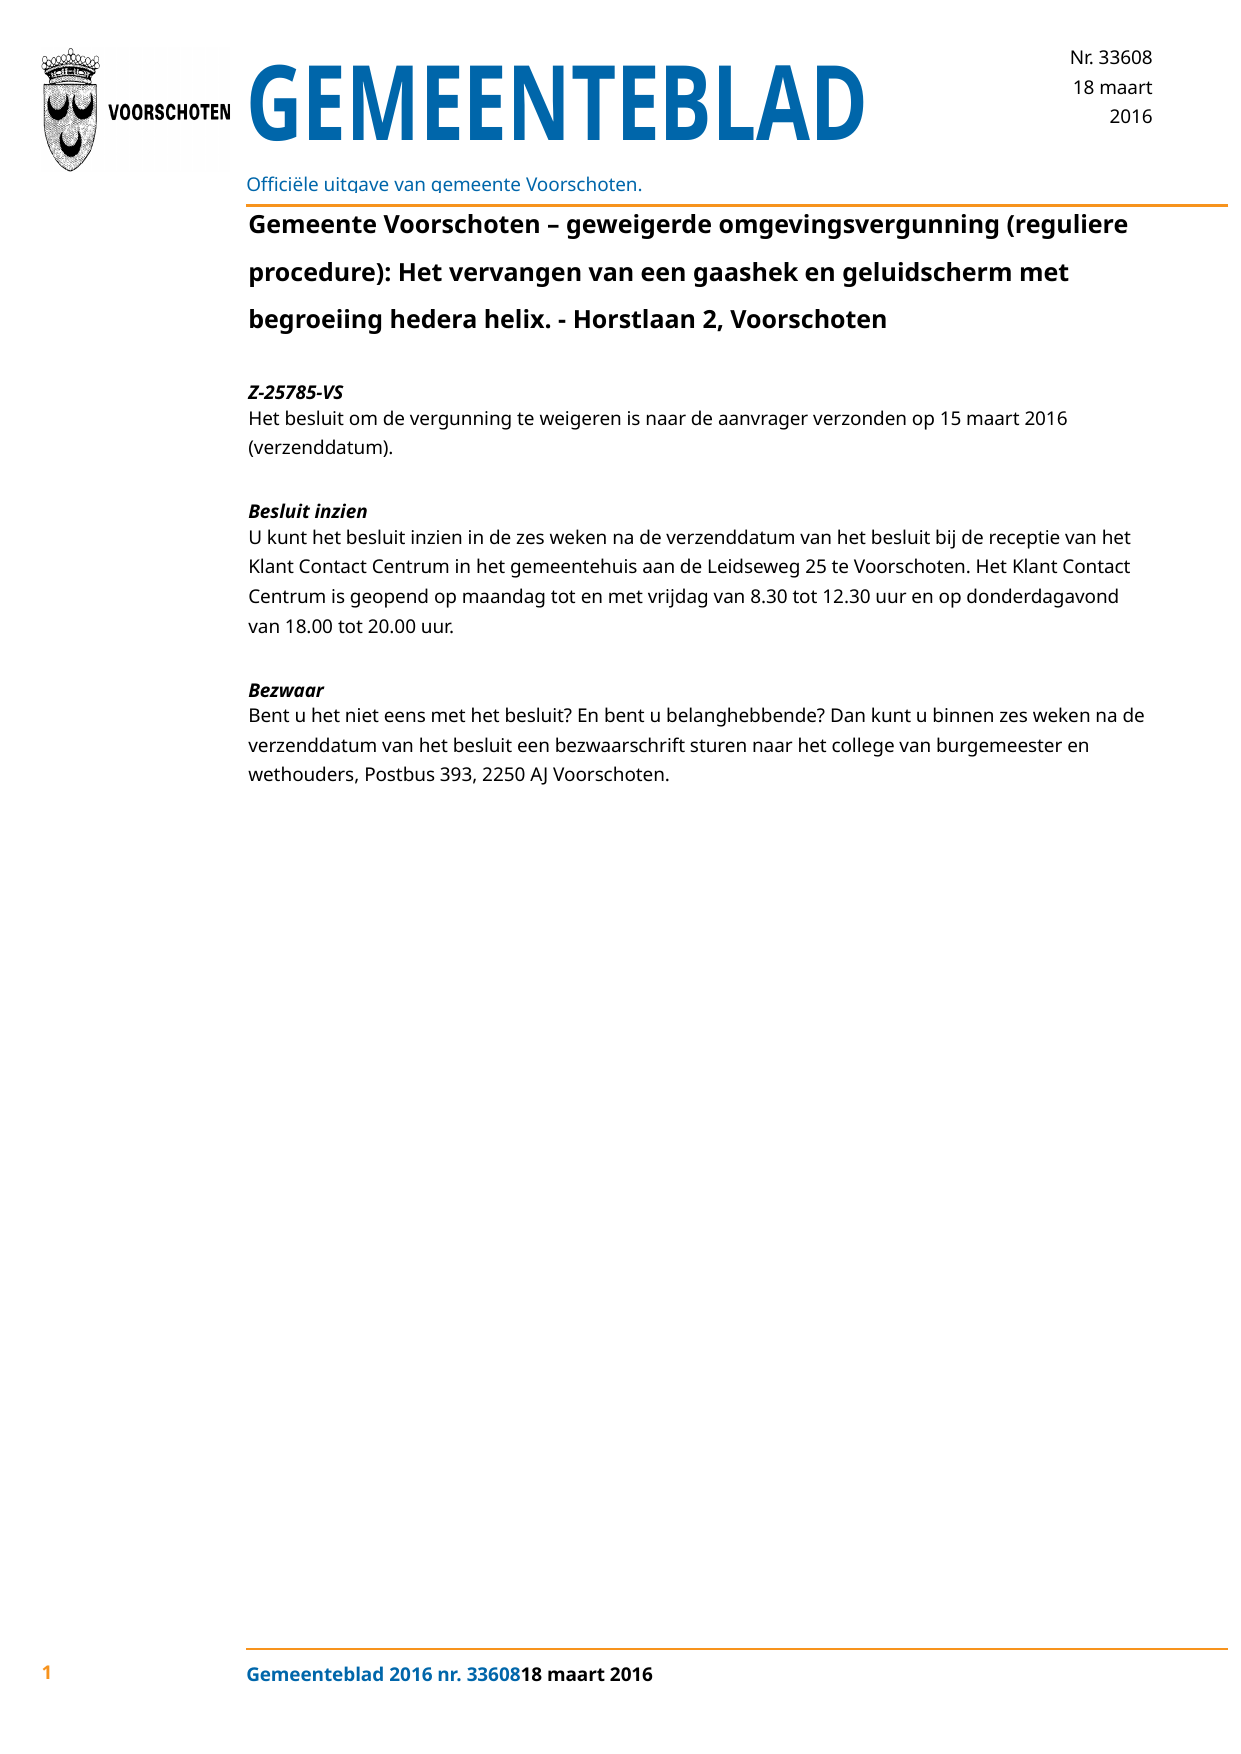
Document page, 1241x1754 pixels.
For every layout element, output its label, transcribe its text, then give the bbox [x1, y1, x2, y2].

text Bent u het niet eens met het besluit? En bent u belanghebbende? Dan kunt u binnen zes weken na de verzenddatum van het besluit een bezwaarschrift sturen naar het college van burgemeester en wethouders, Postbus 393, 2250 AJ Voorschoten. [248, 702, 1152, 787]
text U kunt het besluit inzien in de zes weken na de verzenddatum van het besluit bij de receptie van het Klant Contact Centrum in het gemeentehuis aan de Leidseweg 25 te Voorschoten. Het Klant Contact Centrum is geopend op maandag tot en met vrijdag van 8.30 tot 12.30 uur en op donderdagavond van 18.00 tot 20.00 uur. [248, 524, 1152, 638]
text Bezwaar [248, 677, 1152, 702]
text Besluit inzien [248, 498, 1152, 524]
picture [41, 47, 231, 172]
text Z-25785-VS [248, 379, 1152, 405]
text Gemeente Voorschoten – geweigerde omgevingsvergunning (reguliere procedure): Het vervangen van een gaashek en geluidscherm met begroeiing hedera helix. - Horstlaan 2, Voorschoten [248, 207, 1152, 336]
text Het besluit om de vergunning te weigeren is naar de aanvrager verzonden op 15 maart 2016 (verzenddatum). [248, 405, 1152, 460]
